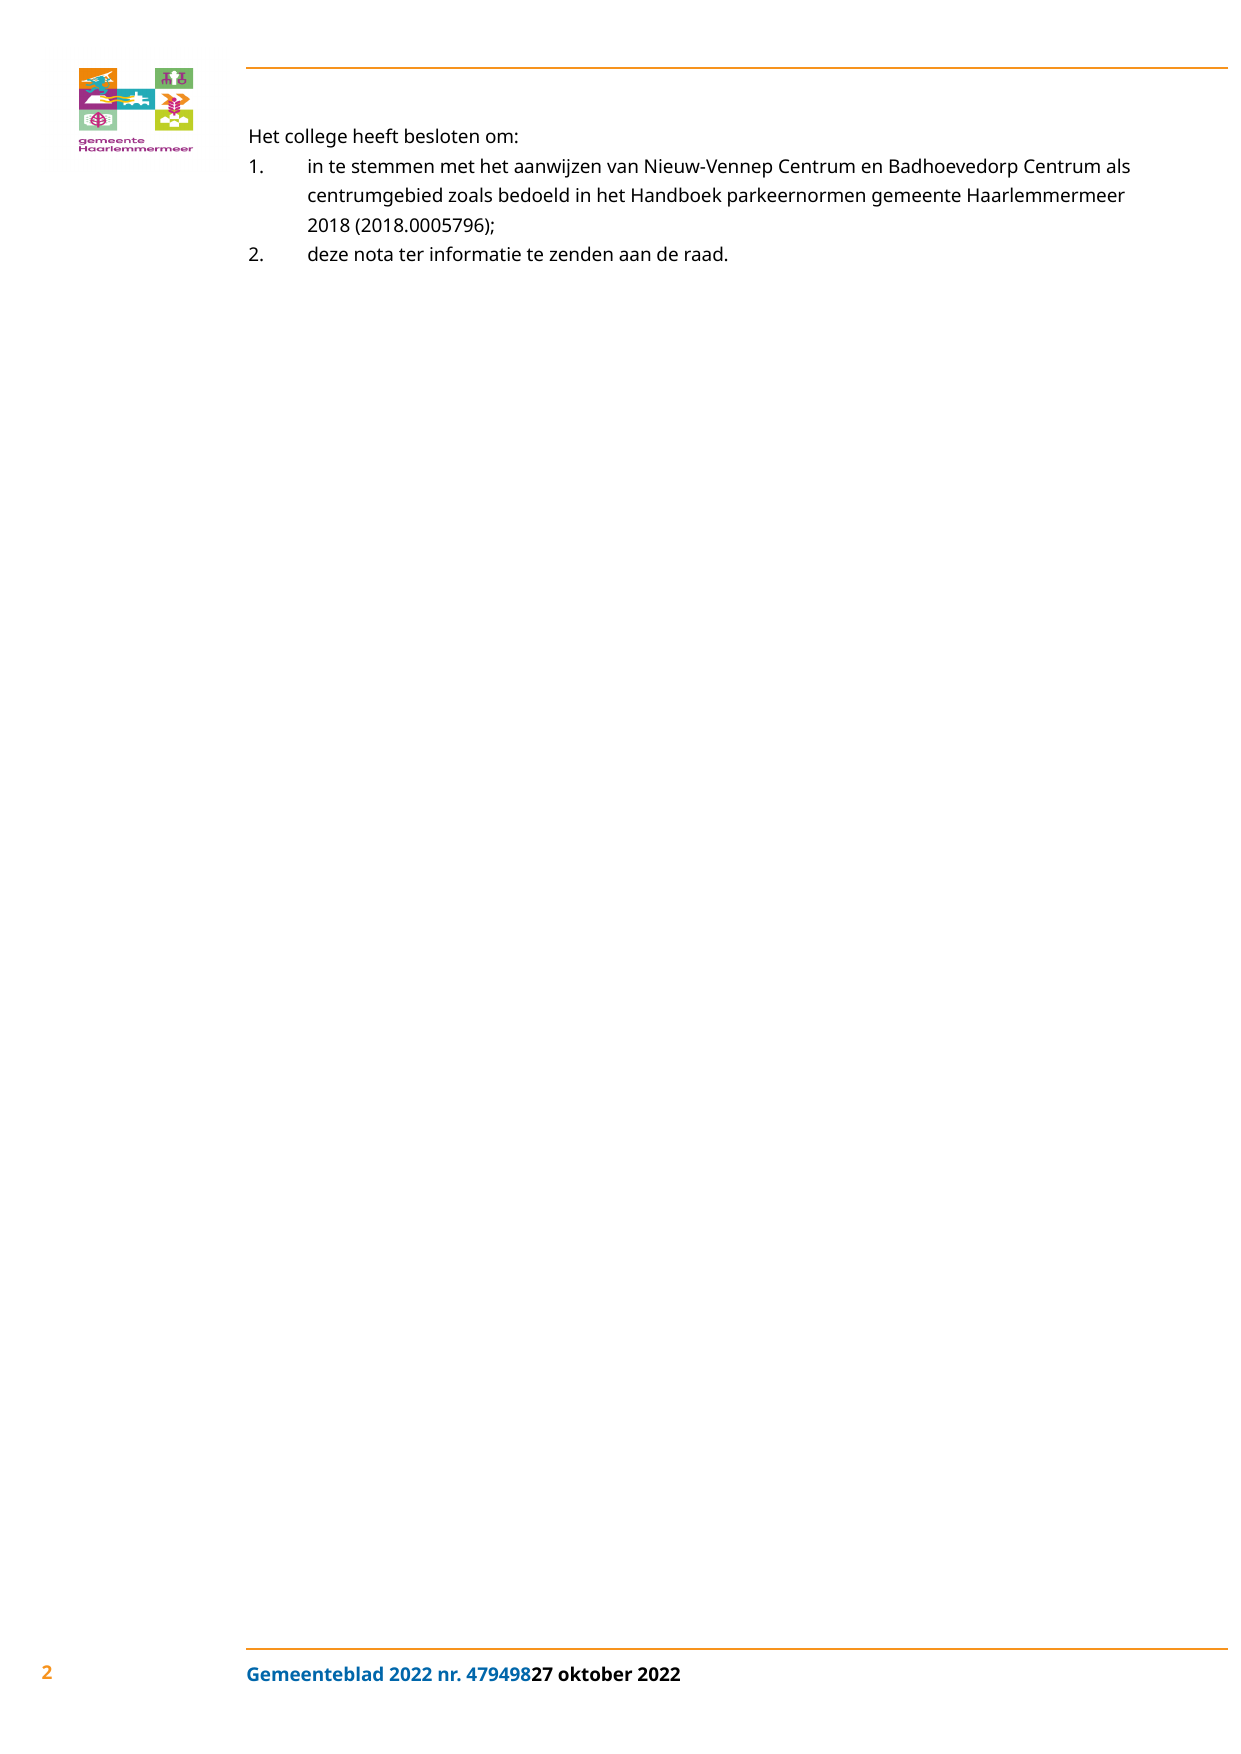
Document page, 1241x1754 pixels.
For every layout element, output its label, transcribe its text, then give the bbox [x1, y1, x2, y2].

list in te stemmen met het aanwijzen van Nieuw-Vennep Centrum en Badhoevedorp Centrum als centrumgebied zoals bedoeld in het Handboek parkeernormen gemeente Haarlemmermeer 2018 (2018.0005796); [248, 153, 1152, 238]
picture [41, 47, 231, 172]
list deze nota ter informatie te zenden aan de raad. [248, 242, 1152, 267]
text Het college heeft besloten om: [248, 123, 1152, 149]
